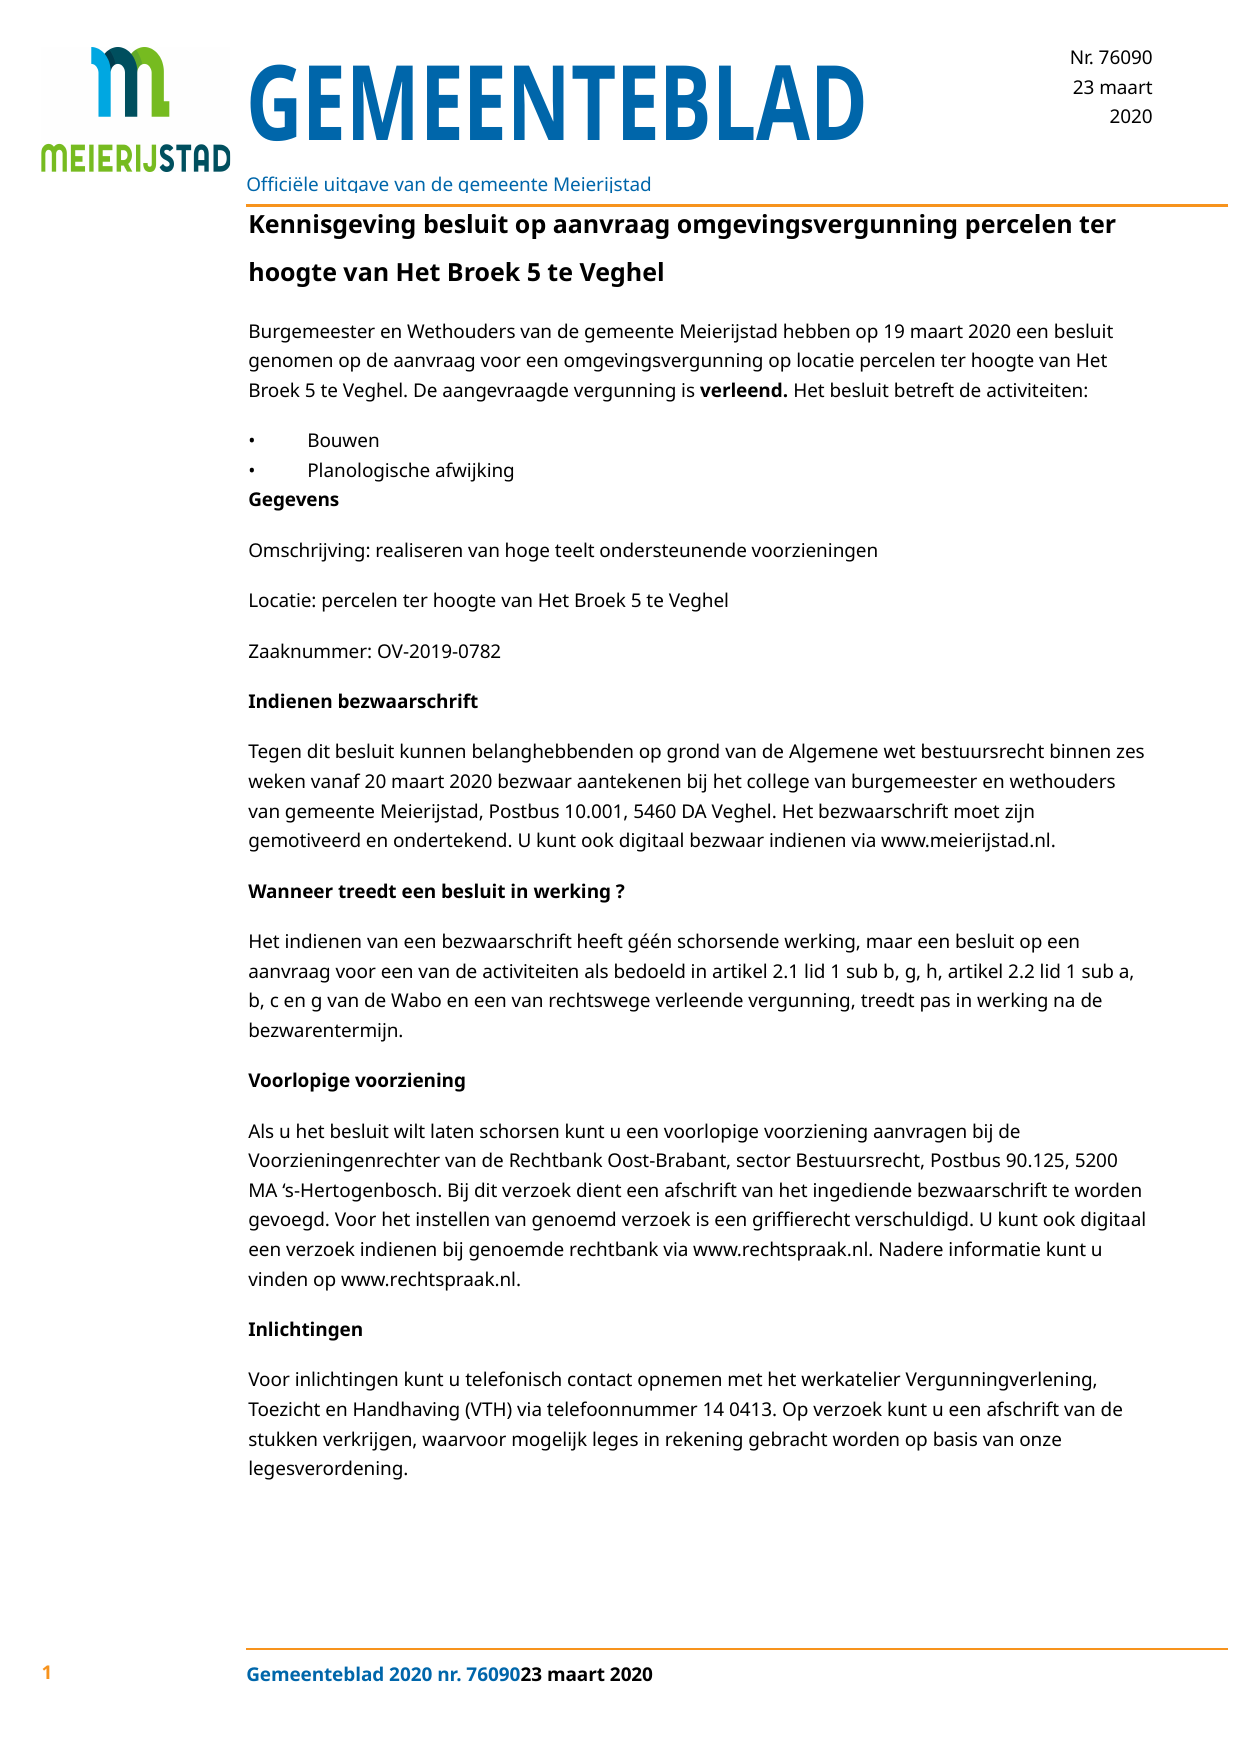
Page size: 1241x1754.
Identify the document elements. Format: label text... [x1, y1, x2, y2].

text Voor inlichtingen kunt u telefonisch contact opnemen met het werkatelier Vergunningverlening, Toezicht en Handhaving (VTH) via telefoonnummer 14 0413. Op verzoek kunt u een afschrift van de stukken verkrijgen, waarvoor mogelijk leges in rekening gebracht worden op basis van onze legesverordening. [248, 1367, 1152, 1481]
text Gegevens [248, 487, 1152, 512]
list Planologische afwijking [248, 457, 1152, 483]
text Wanneer treedt een besluit in werking ? [248, 878, 1152, 904]
text Tegen dit besluit kunnen belanghebbenden op grond van de Algemene wet bestuursrecht binnen zes weken vanaf 20 maart 2020 bezwaar aantekenen bij het college van burgemeester en wethouders van gemeente Meierijstad, Postbus 10.001, 5460 DA Veghel. Het bezwaarschrift moet zijn gemotiveerd en ondertekend. U kunt ook digitaal bezwaar indienen via www.meierijstad.nl. [248, 739, 1152, 853]
text Omschrijving: realiseren van hoge teelt ondersteunende voorzieningen [248, 537, 1152, 563]
text Indienen bezwaarschrift [248, 688, 1152, 714]
text Locatie: percelen ter hoogte van Het Broek 5 te Veghel [248, 587, 1152, 613]
text Inlichtingen [248, 1316, 1152, 1342]
text Burgemeester en Wethouders van de gemeente Meierijstad hebben op 19 maart 2020 een besluit genomen op de aanvraag voor een omgevingsvergunning op locatie percelen ter hoogte van Het Broek 5 te Veghel. De aangevraagde vergunning is verleend. Het besluit betreft de activiteiten: [248, 318, 1152, 403]
text Voorlopige voorziening [248, 1067, 1152, 1093]
text Kennisgeving besluit op aanvraag omgevingsvergunning percelen ter hoogte van Het Broek 5 te Veghel [248, 207, 1152, 288]
text Zaaknummer: OV-2019-0782 [248, 638, 1152, 664]
picture [41, 47, 231, 172]
text Het indienen van een bezwaarschrift heeft géén schorsende werking, maar een besluit op een aanvraag voor een van de activiteiten als bedoeld in artikel 2.1 lid 1 sub b, g, h, artikel 2.2 lid 1 sub a, b, c en g van de Wabo en een van rechtswege verleende vergunning, treedt pas in werking na de bezwarentermijn. [248, 928, 1152, 1043]
text Als u het besluit wilt laten schorsen kunt u een voorlopige voorziening aanvragen bij de Voorzieningenrechter van de Rechtbank Oost-Brabant, sector Bestuursrecht, Postbus 90.125, 5200 MA ‘s-Hertogenbosch. Bij dit verzoek dient een afschrift van het ingediende bezwaarschrift te worden gevoegd. Voor het instellen van genoemd verzoek is een griffierecht verschuldigd. U kunt ook digitaal een verzoek indienen bij genoemde rechtbank via www.rechtspraak.nl. Nadere informatie kunt u vinden op www.rechtspraak.nl. [248, 1118, 1152, 1292]
list Bouwen [248, 427, 1152, 453]
